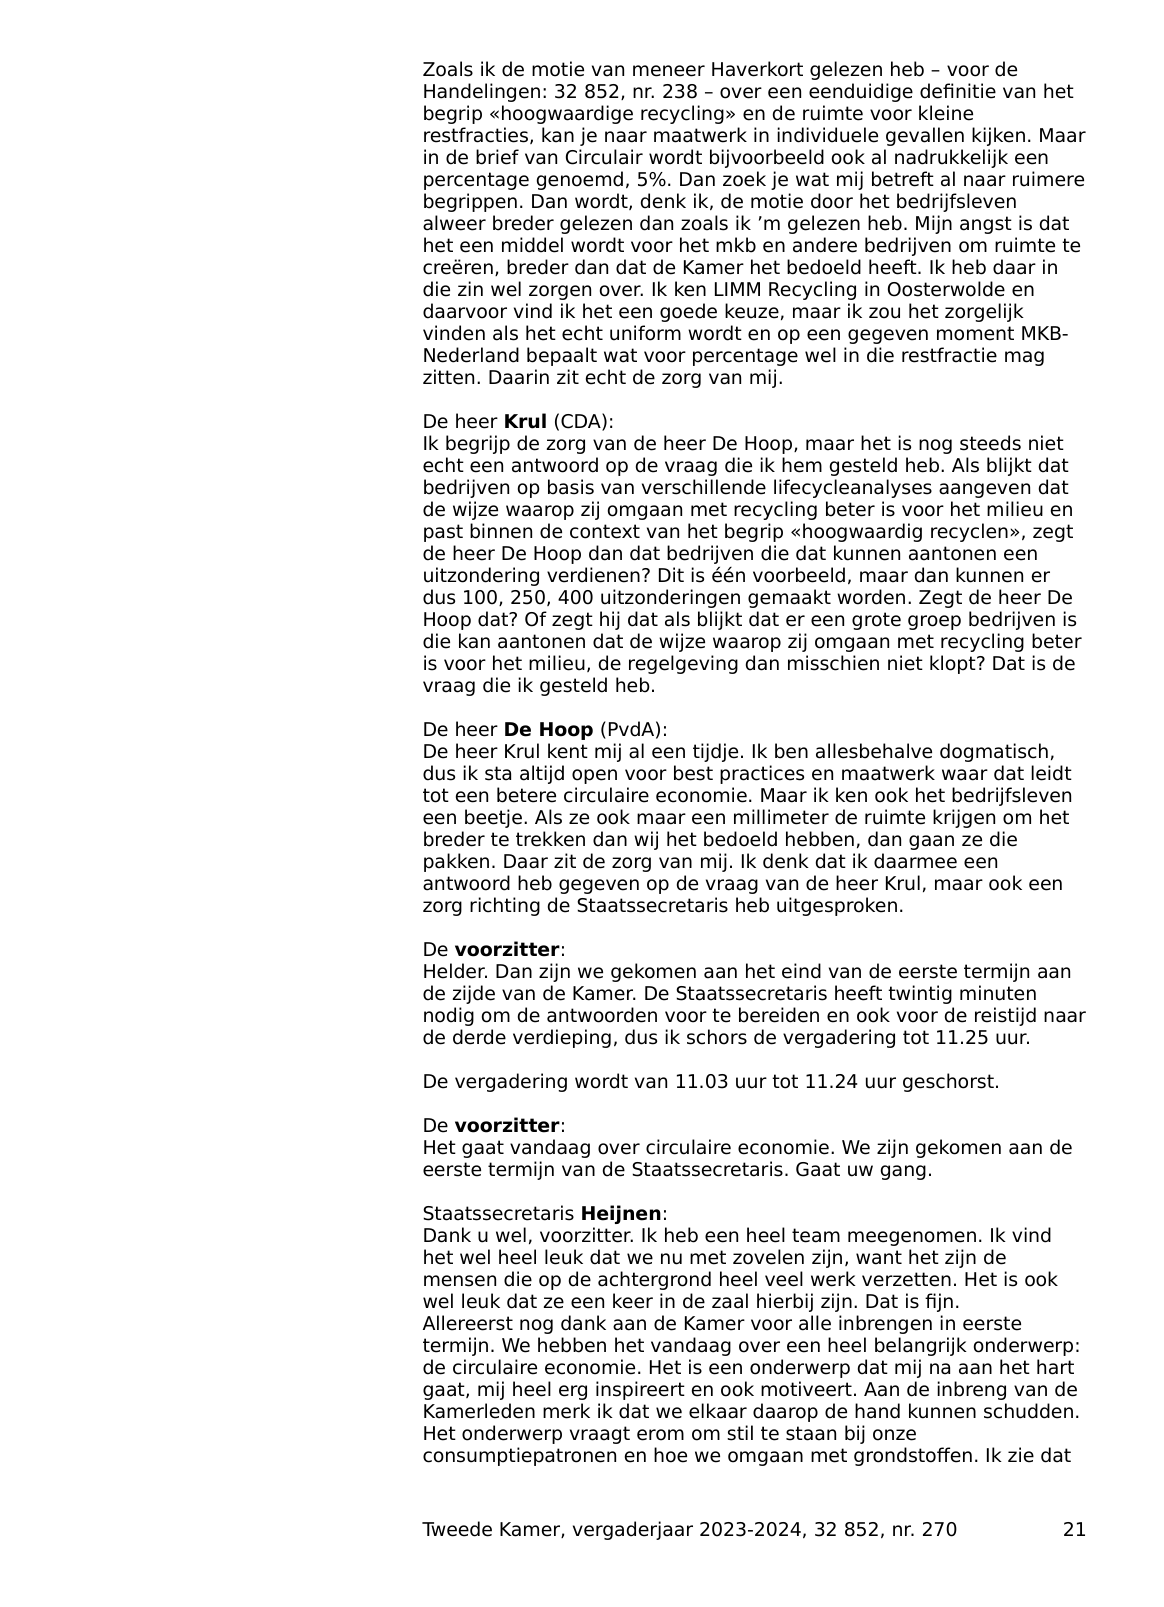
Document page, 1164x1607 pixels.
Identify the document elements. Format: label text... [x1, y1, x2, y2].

text De heer Krul (CDA): [422, 411, 1087, 433]
text Zoals ik de motie van meneer Haverkort gelezen heb – voor de Handelingen: 32 852, nr. 238 – over een eenduidige definitie van het begrip «hoogwaardige recycling» en de ruimte voor kleine restfracties, kan je naar maatwerk in individuele gevallen kijken. Maar in de brief van Circulair wordt bijvoorbeeld ook al nadrukkelijk een percentage genoemd, 5%. Dan zoek je wat mij betreft al naar ruimere begrippen. Dan wordt, denk ik, de motie door het bedrijfsleven alweer breder gelezen dan zoals ik ’m gelezen heb. Mijn angst is dat het een middel wordt voor het mkb en andere bedrijven om ruimte te creëren, breder dan dat de Kamer het bedoeld heeft. Ik heb daar in die zin wel zorgen over. Ik ken LIMM Recycling in Oosterwolde en daarvoor vind ik het een goede keuze, maar ik zou het zorgelijk vinden als het echt uniform wordt en op een gegeven moment MKB-Nederland bepaalt wat voor percentage wel in die restfractie mag zitten. Daarin zit echt de zorg van mij. [422, 59, 1087, 389]
text Dank u wel, voorzitter. Ik heb een heel team meegenomen. Ik vind het wel heel leuk dat we nu met zovelen zijn, want het zijn de mensen die op de achtergrond heel veel werk verzetten. Het is ook wel leuk dat ze een keer in de zaal hierbij zijn. Dat is fijn. [422, 1225, 1087, 1313]
text De vergadering wordt van 11.03 uur tot 11.24 uur geschorst. [422, 1071, 1087, 1093]
text De voorzitter: [422, 939, 1087, 961]
text De heer Krul kent mij al een tijdje. Ik ben allesbehalve dogmatisch, dus ik sta altijd open voor best practices en maatwerk waar dat leidt tot een betere circulaire economie. Maar ik ken ook het bedrijfsleven een beetje. Als ze ook maar een millimeter de ruimte krijgen om het breder te trekken dan wij het bedoeld hebben, dan gaan ze die pakken. Daar zit de zorg van mij. Ik denk dat ik daarmee een antwoord heb gegeven op de vraag van de heer Krul, maar ook een zorg richting de Staatssecretaris heb uitgesproken. [422, 741, 1087, 917]
text Allereerst nog dank aan de Kamer voor alle inbrengen in eerste termijn. We hebben het vandaag over een heel belangrijk onderwerp: de circulaire economie. Het is een onderwerp dat mij na aan het hart gaat, mij heel erg inspireert en ook motiveert. Aan de inbreng van de Kamerleden merk ik dat we elkaar daarop de hand kunnen schudden. Het onderwerp vraagt erom om stil te staan bij onze consumptiepatronen en hoe we omgaan met grondstoffen. Ik zie dat [422, 1313, 1087, 1467]
text De voorzitter: [422, 1115, 1087, 1137]
text Het gaat vandaag over circulaire economie. We zijn gekomen aan de eerste termijn van de Staatssecretaris. Gaat uw gang. [422, 1137, 1087, 1181]
text Ik begrijp de zorg van de heer De Hoop, maar het is nog steeds niet echt een antwoord op de vraag die ik hem gesteld heb. Als blijkt dat bedrijven op basis van verschillende lifecycleanalyses aangeven dat de wijze waarop zij omgaan met recycling beter is voor het milieu en past binnen de context van het begrip «hoogwaardig recyclen», zegt de heer De Hoop dan dat bedrijven die dat kunnen aantonen een uitzondering verdienen? Dit is één voorbeeld, maar dan kunnen er dus 100, 250, 400 uitzonderingen gemaakt worden. Zegt de heer De Hoop dat? Of zegt hij dat als blijkt dat er een grote groep bedrijven is die kan aantonen dat de wijze waarop zij omgaan met recycling beter is voor het milieu, de regelgeving dan misschien niet klopt? Dat is de vraag die ik gesteld heb. [422, 433, 1087, 697]
text Helder. Dan zijn we gekomen aan het eind van de eerste termijn aan de zijde van de Kamer. De Staatssecretaris heeft twintig minuten nodig om de antwoorden voor te bereiden en ook voor de reistijd naar de derde verdieping, dus ik schors de vergadering tot 11.25 uur. [422, 961, 1087, 1049]
text De heer De Hoop (PvdA): [422, 719, 1087, 741]
text Staatssecretaris Heijnen: [422, 1203, 1087, 1225]
